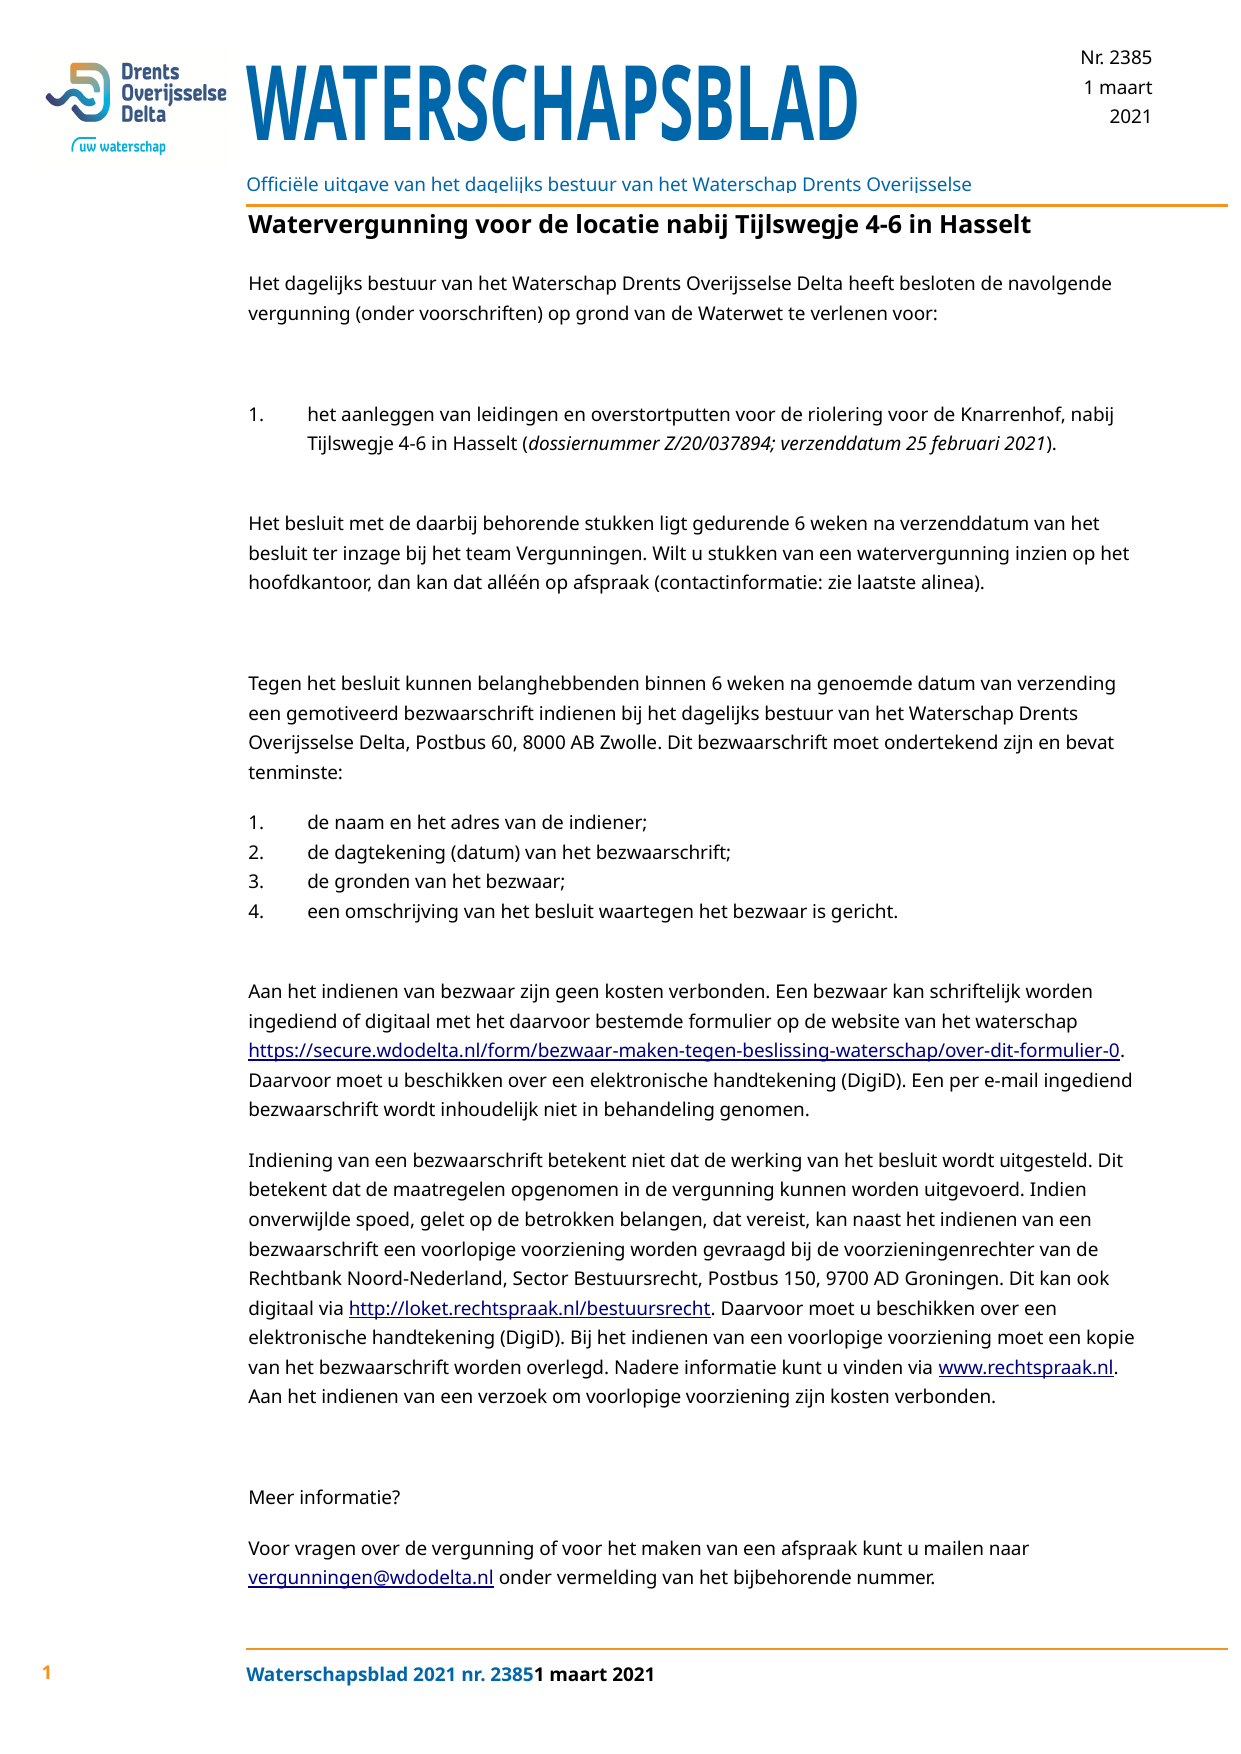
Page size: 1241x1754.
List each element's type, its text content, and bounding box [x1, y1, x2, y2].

list het aanleggen van leidingen en overstortputten voor de riolering voor de Knarrenhof, nabij Tijlswegje 4-6 in Hasselt (dossiernummer Z/20/037894; verzenddatum 25 februari 2021). [248, 401, 1152, 456]
text Voor vragen over de vergunning of voor het maken van een afspraak kunt u mailen naar vergunningen@wdodelta.nl onder vermelding van het bijbehorende nummer. [248, 1535, 1152, 1590]
text Watervergunning voor de locatie nabij Tijlswegje 4-6 in Hasselt [248, 207, 1152, 241]
list de dagtekening (datum) van het bezwaarschrift; [248, 839, 1152, 865]
list een omschrijving van het besluit waartegen het bezwaar is gericht. [248, 898, 1152, 924]
list de gronden van het bezwaar; [248, 869, 1152, 894]
text Meer informatie? [248, 1484, 1152, 1510]
text Het besluit met de daarbij behorende stukken ligt gedurende 6 weken na verzenddatum van het besluit ter inzage bij het team Vergunningen. Wilt u stukken van een watervergunning inzien op het hoofdkantoor, dan kan dat alléén op afspraak (contactinformatie: zie laatste alinea). [248, 510, 1152, 595]
list de naam en het adres van de indiener; [248, 809, 1152, 835]
text Indiening van een bezwaarschrift betekent niet dat de werking van het besluit wordt uitgesteld. Dit betekent dat de maatregelen opgenomen in de vergunning kunnen worden uitgevoerd. Indien onverwijlde spoed, gelet op de betrokken belangen, dat vereist, kan naast het indienen van een bezwaarschrift een voorlopige voorziening worden gevraagd bij de voorzieningenrechter van de Rechtbank Noord-Nederland, Sector Bestuursrecht, Postbus 150, 9700 AD Groningen. Dit kan ook digitaal via http://loket.rechtspraak.nl/bestuursrecht. Daarvoor moet u beschikken over een elektronische handtekening (DigiD). Bij het indienen van een voorlopige voorziening moet een kopie van het bezwaarschrift worden overlegd. Nadere informatie kunt u vinden via www.rechtspraak.nl. Aan het indienen van een verzoek om voorlopige voorziening zijn kosten verbonden. [248, 1147, 1152, 1409]
text Aan het indienen van bezwaar zijn geen kosten verbonden. Een bezwaar kan schriftelijk worden ingediend of digitaal met het daarvoor bestemde formulier op de website van het waterschap https://secure.wdodelta.nl/form/bezwaar-maken-tegen-beslissing-waterschap/over-dit-formulier-0. Daarvoor moet u beschikken over een elektronische handtekening (DigiD). Een per e-mail ingediend bezwaarschrift wordt inhoudelijk niet in behandeling genomen. [248, 978, 1152, 1122]
picture [41, 47, 231, 172]
text Het dagelijks bestuur van het Waterschap Drents Overijsselse Delta heeft besloten de navolgende vergunning (onder voorschriften) op grond van de Waterwet te verlenen voor: [248, 270, 1152, 326]
text Tegen het besluit kunnen belanghebbenden binnen 6 weken na genoemde datum van verzending een gemotiveerd bezwaarschrift indienen bij het dagelijks bestuur van het Waterschap Drents Overijsselse Delta, Postbus 60, 8000 AB Zwolle. Dit bezwaarschrift moet ondertekend zijn en bevat tenminste: [248, 670, 1152, 785]
